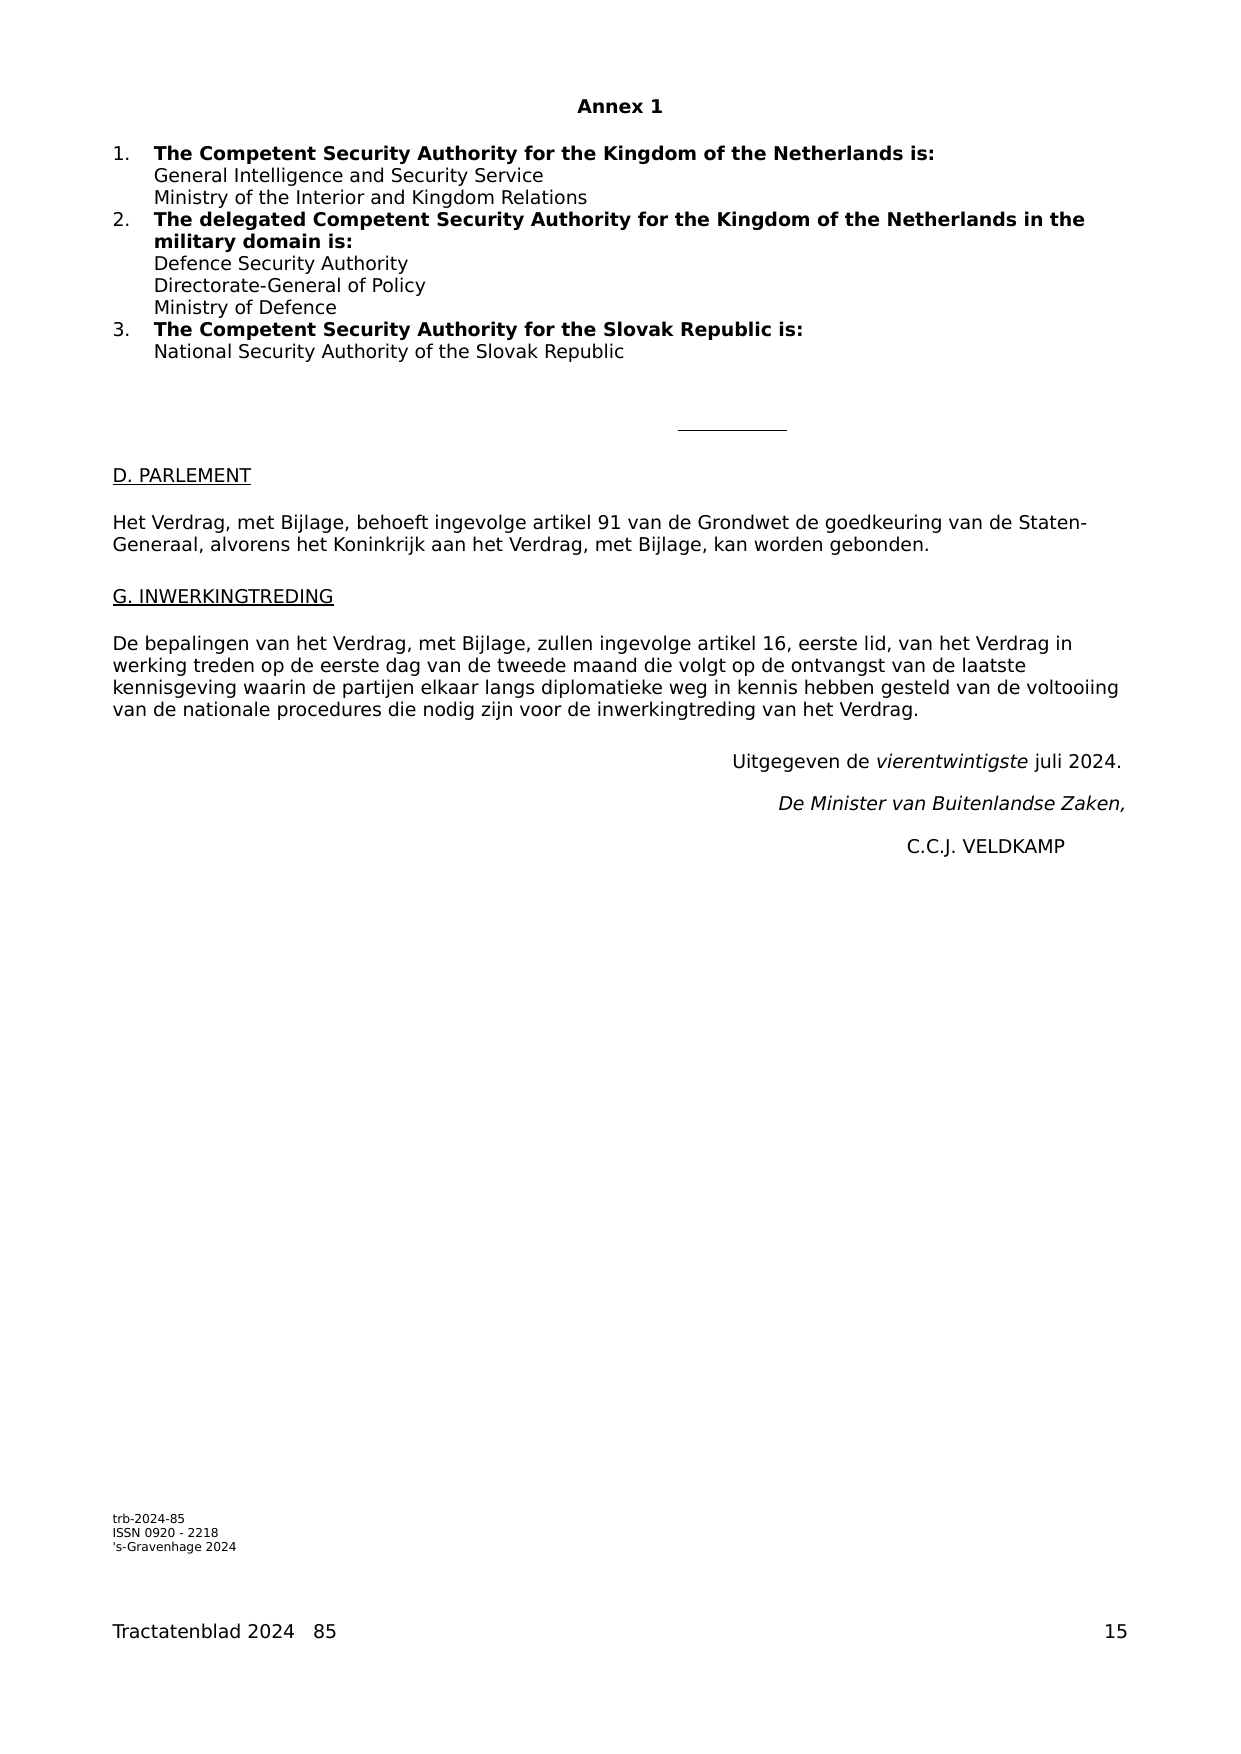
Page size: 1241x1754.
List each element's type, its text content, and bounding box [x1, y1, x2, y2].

text 's-Gravenhage 2024 [112, 1540, 346, 1554]
text trb-2024-85 [112, 1512, 346, 1526]
text ISSN 0920 - 2218 [112, 1526, 346, 1540]
subtitle D. PARLEMENT [112, 465, 1128, 487]
text Directorate-General of Policy [153, 275, 1128, 297]
subtitle Annex 1 [112, 96, 1128, 118]
text Het Verdrag, met Bijlage, behoeft ingevolge artikel 91 van de Grondwet de goedkeuring van de Staten-Generaal, alvorens het Koninkrijk aan het Verdrag, met Bijlage, kan worden gebonden. [112, 512, 1128, 556]
text Ministry of Defence [153, 297, 1128, 319]
text 3. The Competent Security Authority for the Slovak Republic is: [112, 319, 1128, 341]
text 1. The Competent Security Authority for the Kingdom of the Netherlands is: [112, 143, 1128, 165]
text Ministry of the Interior and Kingdom Relations [153, 187, 1128, 209]
text General Intelligence and Security Service [153, 165, 1128, 187]
text Defence Security Authority [153, 253, 1128, 275]
text De Minister van Buitenlandse Zaken, C.C.J. VELDKAMP [112, 792, 1128, 858]
subtitle G. INWERKINGTREDING [112, 586, 1128, 608]
text Uitgegeven de vierentwintigste juli 2024. [112, 751, 1128, 772]
text De bepalingen van het Verdrag, met Bijlage, zullen ingevolge artikel 16, eerste lid, van het Verdrag in werking treden op de eerste dag van de tweede maand die volgt op de ontvangst van de laatste kennisgeving waarin de partijen elkaar langs diplomatieke weg in kennis hebben gesteld van de voltooiing van de nationale procedures die nodig zijn voor de inwerkingtreding van het Verdrag. [112, 633, 1128, 721]
text 2. The delegated Competent Security Authority for the Kingdom of the Netherlands in the military domain is: [112, 209, 1128, 253]
text National Security Authority of the Slovak Republic [153, 341, 1128, 363]
